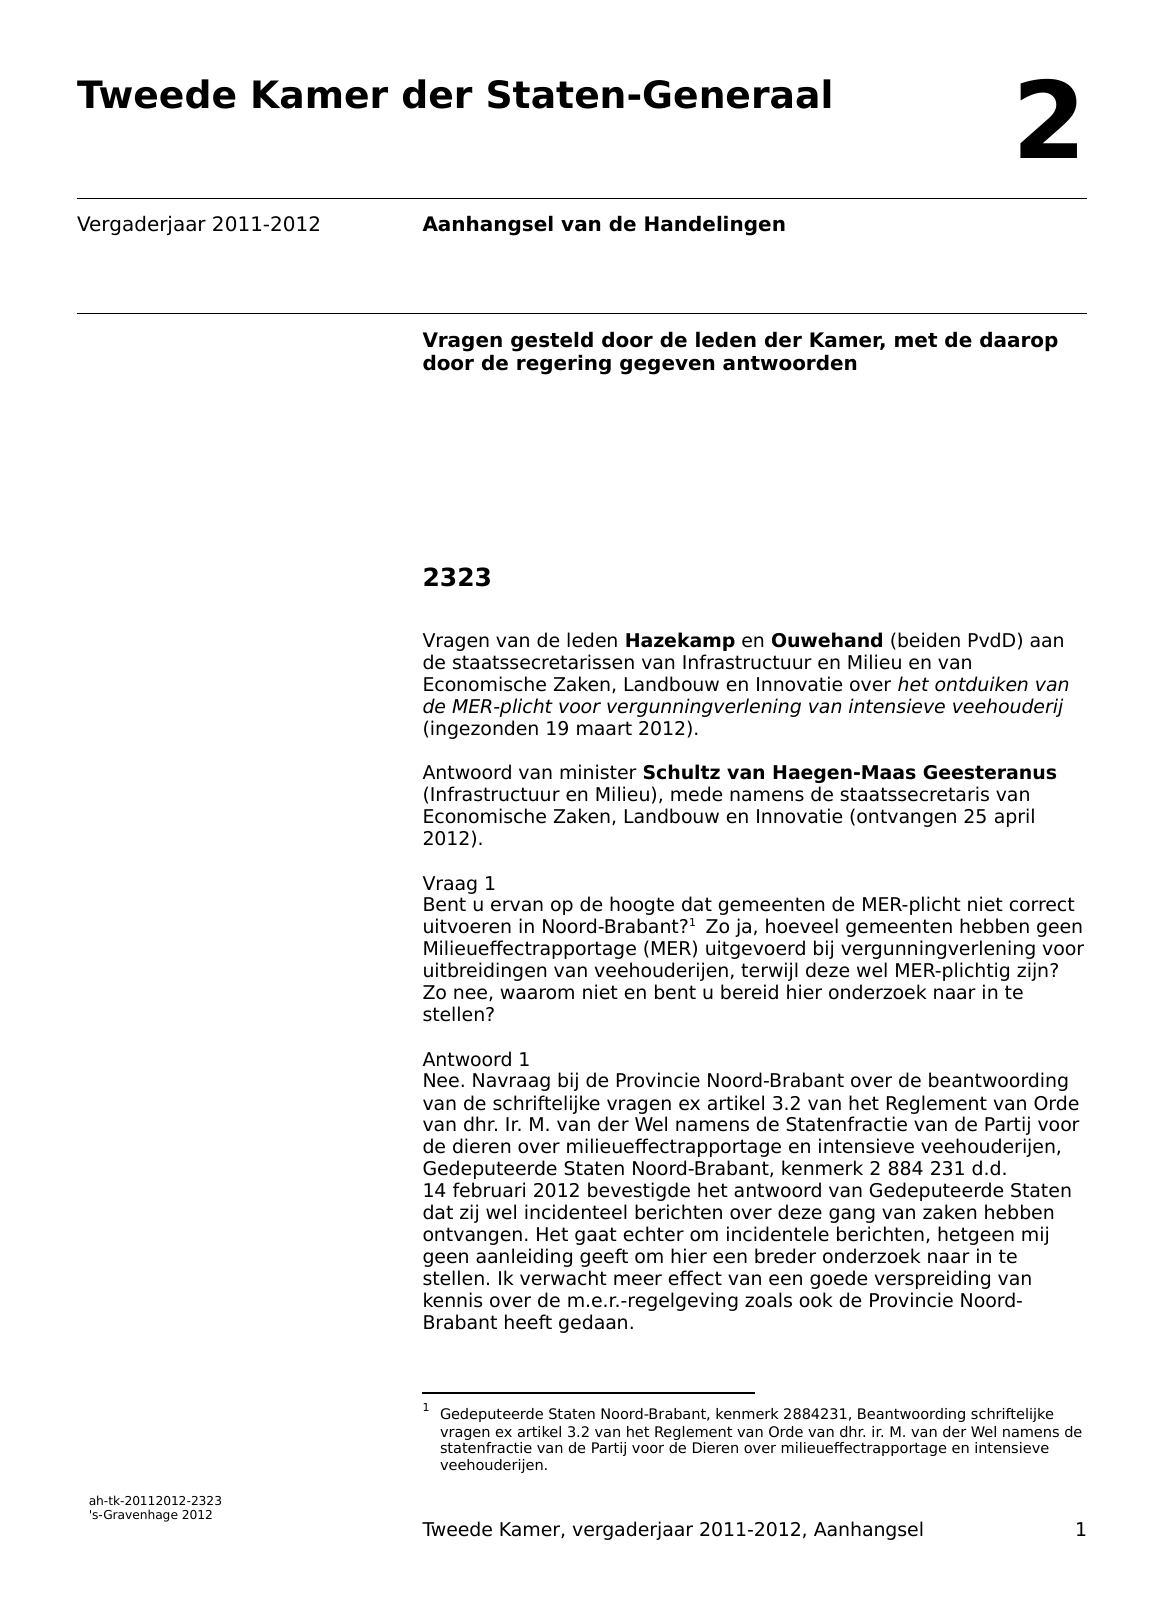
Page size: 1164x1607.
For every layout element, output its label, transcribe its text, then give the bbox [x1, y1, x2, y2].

table_header Tweede Kamer der Staten-Generaal [77, 59, 886, 198]
text Vragen van de leden Hazekamp en Ouwehand (beiden PvdD) aan de staatssecretarissen van Infrastructuur en Milieu en van Economische Zaken, Landbouw en Innovatie over het ontduiken van de MER-plicht voor vergunningverlening van intensieve veehouderij (ingezonden 19 maart 2012). [422, 630, 1087, 740]
text Bent u ervan op de hoogte dat gemeenten de MER-plicht niet correct uitvoeren in Noord-Brabant? Zo ja, hoeveel gemeenten hebben geen Milieueffectrapportage (MER) uitgevoerd bij vergunningverlening voor uitbreidingen van veehouderijen, terwijl deze wel MER-plichtig zijn? Zo nee, waarom niet en bent u bereid hier onderzoek naar in te stellen? [422, 894, 1087, 1026]
text 2323 [422, 563, 1087, 592]
table_header 2 [886, 59, 1087, 198]
text Gedeputeerde Staten Noord-Brabant, kenmerk 2884231, Beantwoording schriftelijke vragen ex artikel 3.2 van het Reglement van Orde van dhr. ir. M. van der Wel namens de statenfractie van de Partij voor de Dieren over milieueffectrapportage en intensieve veehouderijen. [422, 1402, 1087, 1474]
table_cell Vergaderjaar 2011-2012 [77, 199, 422, 313]
text Nee. Navraag bij de Provincie Noord-Brabant over de beantwoording van de schriftelijke vragen ex artikel 3.2 van het Reglement van Orde van dhr. Ir. M. van der Wel namens de Statenfractie van de Partij voor de dieren over milieueffectrapportage en intensieve veehouderijen, Gedeputeerde Staten Noord-Brabant, kenmerk 2 884 231 d.d. 14 februari 2012 bevestigde het antwoord van Gedeputeerde Staten dat zij wel incidenteel berichten over deze gang van zaken hebben ontvangen. Het gaat echter om incidentele berichten, hetgeen mij geen aanleiding geeft om hier een breder onderzoek naar in te stellen. Ik verwacht meer effect van een goede verspreiding van kennis over de m.e.r.-regelgeving zoals ook de Provincie Noord-Brabant heeft gedaan. [422, 1070, 1087, 1334]
text 's-Gravenhage 2012 [88, 1508, 323, 1522]
table_cell [77, 314, 422, 375]
text ah-tk-20112012-2323 [88, 1494, 323, 1508]
text Antwoord van minister Schultz van Haegen-Maas Geesteranus (Infrastructuur en Milieu), mede namens de staatssecretaris van Economische Zaken, Landbouw en Innovatie (ontvangen 25 april 2012). [422, 762, 1087, 850]
text Vraag 1 [422, 872, 1087, 894]
table_cell Vragen gesteld door de leden der Kamer, met de daarop door de regering gegeven antwoorden [422, 314, 1087, 375]
table_cell Aanhangsel van de Handelingen [422, 199, 1087, 313]
text Antwoord 1 [422, 1048, 1087, 1070]
